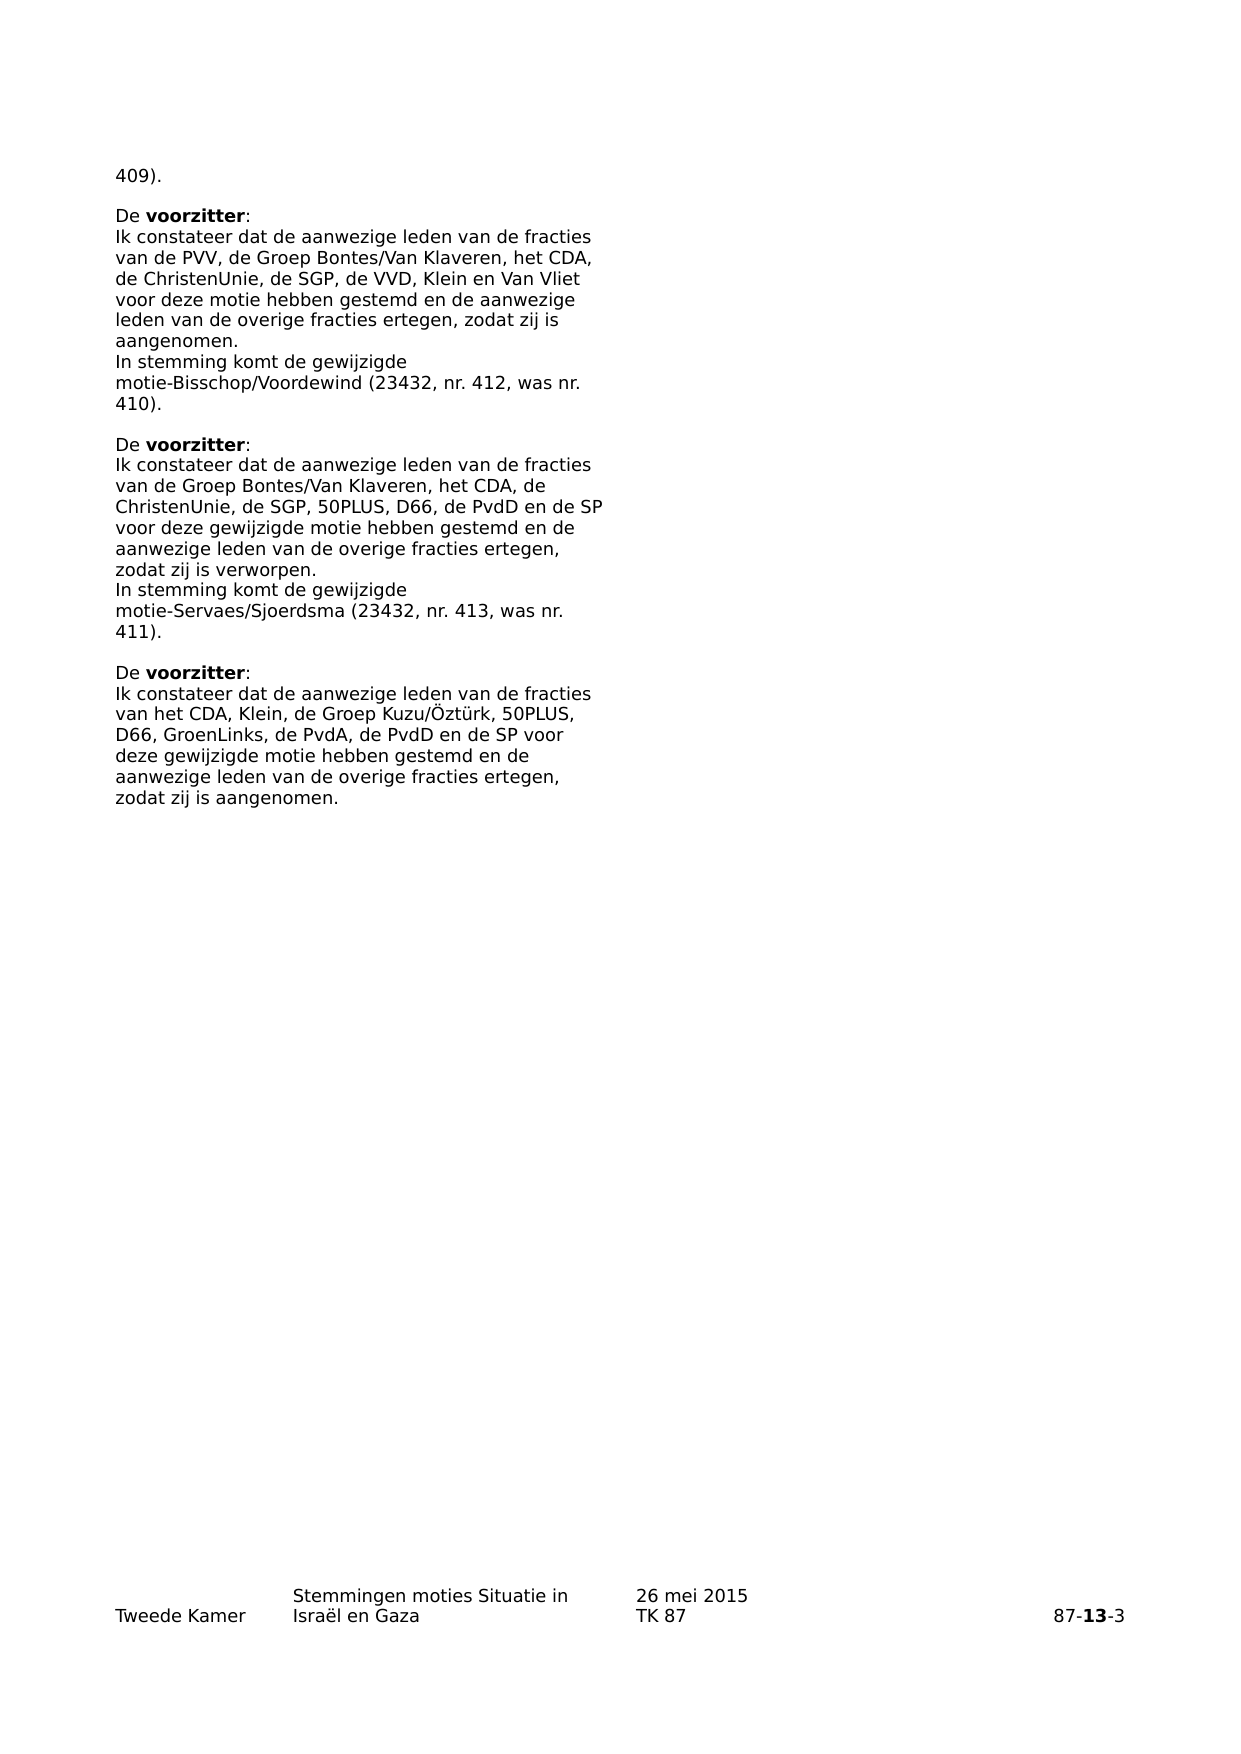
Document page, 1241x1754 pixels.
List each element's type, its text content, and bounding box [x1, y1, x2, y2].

text Ik constateer dat de aanwezige leden van de fracties van de Groep Bontes/Van Klaveren, het CDA, de ChristenUnie, de SGP, 50PLUS, D66, de PvdD en de SP voor deze gewijzigde motie hebben gestemd en de aanwezige leden van de overige fracties ertegen, zodat zij is verworpen. [115, 455, 605, 580]
text 409). [115, 165, 605, 186]
text In stemming komt de gewijzigde motie-Bisschop/Voordewind (23432, nr. 412, was nr. 410). [115, 352, 605, 414]
text De voorzitter: [115, 434, 605, 455]
text In stemming komt de gewijzigde motie-Servaes/Sjoerdsma (23432, nr. 413, was nr. 411). [115, 580, 605, 643]
text Ik constateer dat de aanwezige leden van de fracties van de PVV, de Groep Bontes/Van Klaveren, het CDA, de ChristenUnie, de SGP, de VVD, Klein en Van Vliet voor deze motie hebben gestemd en de aanwezige leden van de overige fracties ertegen, zodat zij is aangenomen. [115, 227, 605, 352]
text De voorzitter: [115, 663, 605, 683]
text Ik constateer dat de aanwezige leden van de fracties van het CDA, Klein, de Groep Kuzu/Öztürk, 50PLUS, D66, GroenLinks, de PvdA, de PvdD en de SP voor deze gewijzigde motie hebben gestemd en de aanwezige leden van de overige fracties ertegen, zodat zij is aangenomen. [115, 683, 605, 808]
text De voorzitter: [115, 206, 605, 227]
